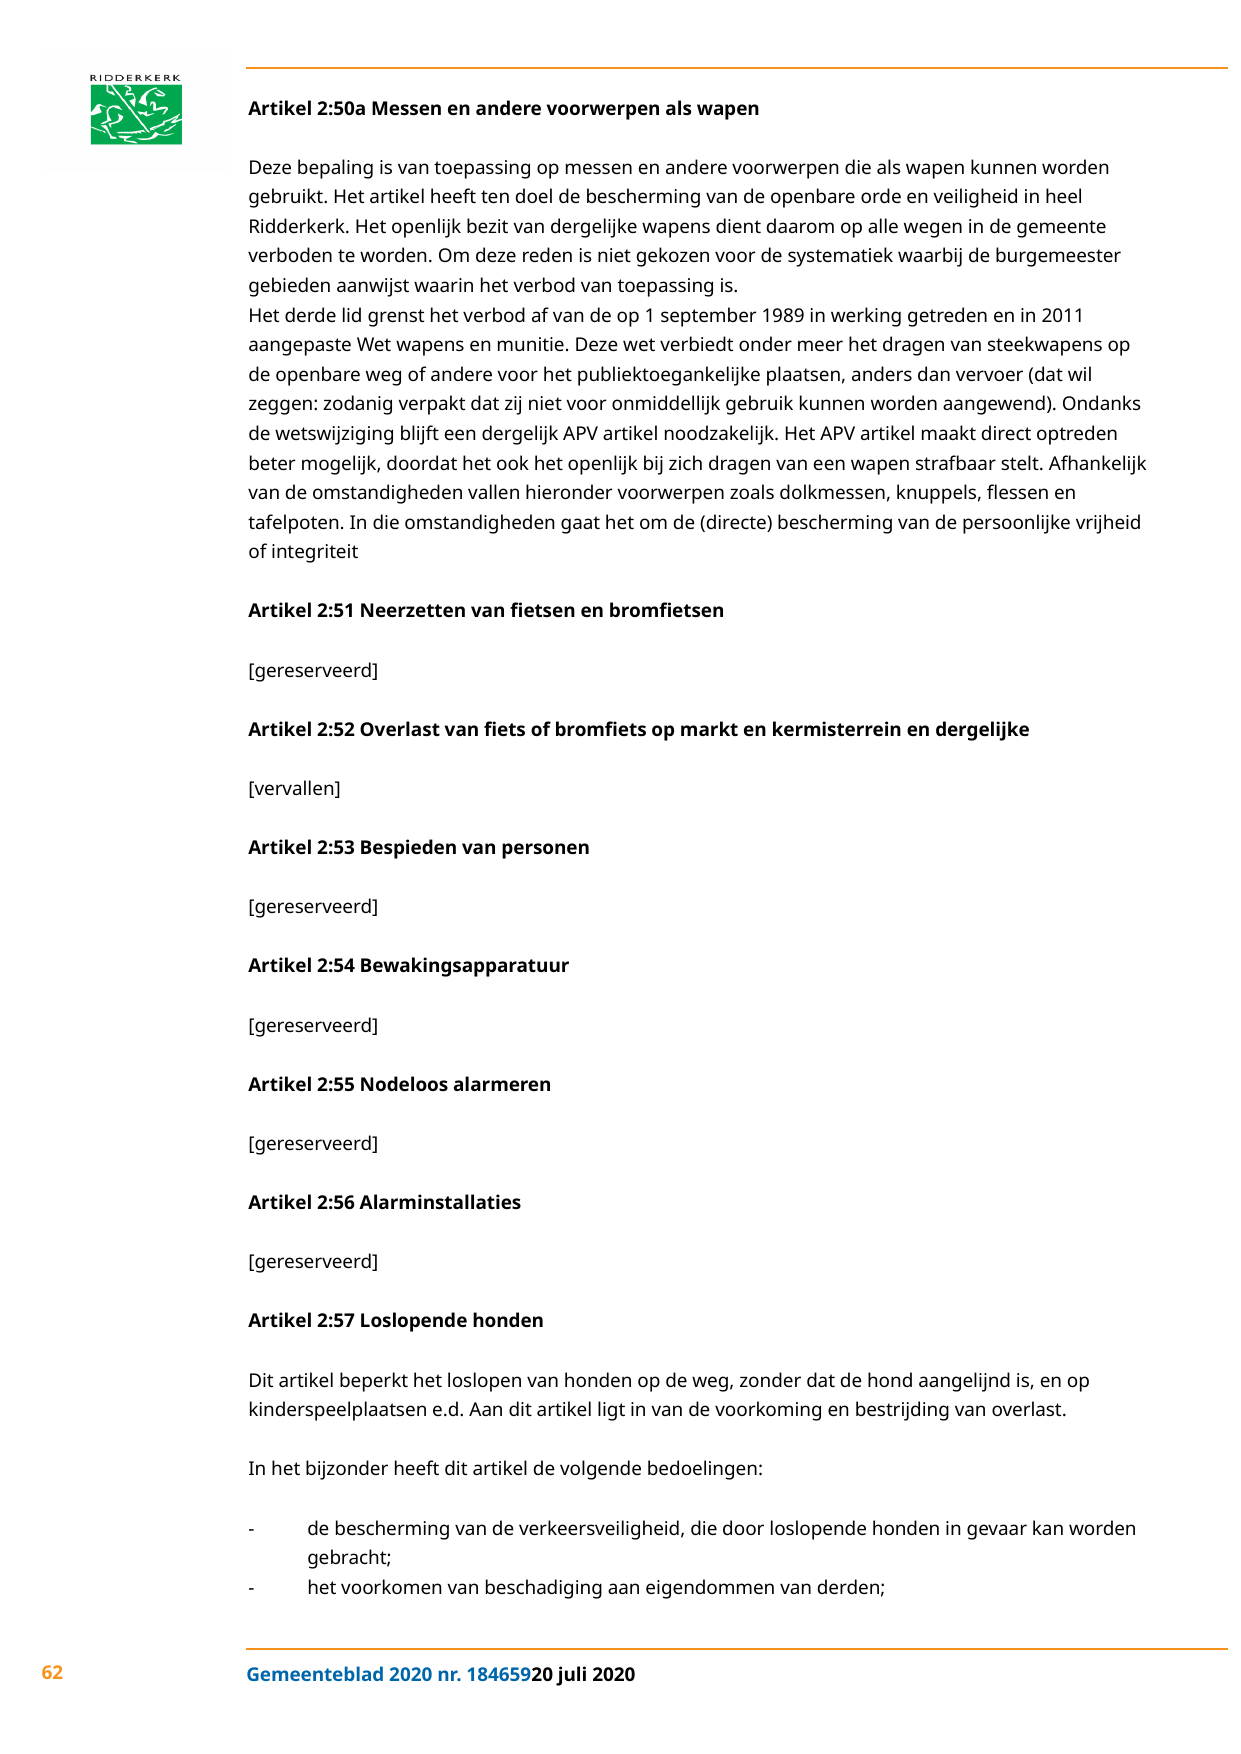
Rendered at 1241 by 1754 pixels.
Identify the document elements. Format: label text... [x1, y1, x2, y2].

text [gereserveerd] [248, 893, 1152, 919]
picture [41, 47, 231, 172]
text [vervallen] [248, 775, 1152, 801]
text Artikel 2:55 Nodeloos alarmeren [248, 1071, 1152, 1097]
text Artikel 2:53 Bespieden van personen [248, 834, 1152, 860]
text Artikel 2:54 Bewakingsapparatuur [248, 953, 1152, 978]
text In het bijzonder heeft dit artikel de volgende bedoelingen: [248, 1456, 1152, 1481]
list het voorkomen van beschadiging aan eigendommen van derden; [248, 1574, 1152, 1600]
text [gereserveerd] [248, 1130, 1152, 1156]
text [gereserveerd] [248, 657, 1152, 683]
text Artikel 2:51 Neerzetten van fietsen en bromfietsen [248, 598, 1152, 623]
text Artikel 2:52 Overlast van fiets of bromfiets op markt en kermisterrein en dergelijke [248, 716, 1152, 742]
text Artikel 2:56 Alarminstallaties [248, 1189, 1152, 1215]
text Artikel 2:57 Loslopende honden [248, 1308, 1152, 1333]
text Artikel 2:50a Messen en andere voorwerpen als wapen [248, 95, 1152, 121]
text [gereserveerd] [248, 1248, 1152, 1274]
text Dit artikel beperkt het loslopen van honden op de weg, zonder dat de hond aangelijnd is, en op kinderspeelplaatsen e.d. Aan dit artikel ligt in van de voorkoming en bestrijding van overlast. [248, 1367, 1152, 1422]
text Het derde lid grenst het verbod af van de op 1 september 1989 in werking getreden en in 2011 aangepaste Wet wapens en munitie. Deze wet verbiedt onder meer het dragen van steekwapens op de openbare weg of andere voor het publiektoegankelijke plaatsen, anders dan vervoer (dat wil zeggen: zodanig verpakt dat zij niet voor onmiddellijk gebruik kunnen worden aangewend). Ondanks de wetswijziging blijft een dergelijk APV artikel noodzakelijk. Het APV artikel maakt direct optreden beter mogelijk, doordat het ook het openlijk bij zich dragen van een wapen strafbaar stelt. Afhankelijk van de omstandigheden vallen hieronder voorwerpen zoals dolkmessen, knuppels, flessen en tafelpoten. In die omstandigheden gaat het om de (directe) bescherming van de persoonlijke vrijheid of integriteit [248, 302, 1152, 564]
list de bescherming van de verkeersveiligheid, die door loslopende honden in gevaar kan worden gebracht; [248, 1515, 1152, 1570]
text [gereserveerd] [248, 1012, 1152, 1038]
text Deze bepaling is van toepassing op messen en andere voorwerpen die als wapen kunnen worden gebruikt. Het artikel heeft ten doel de bescherming van de openbare orde en veiligheid in heel Ridderkerk. Het openlijk bezit van dergelijke wapens dient daarom op alle wegen in de gemeente verboden te worden. Om deze reden is niet gekozen voor de systematiek waarbij de burgemeester gebieden aanwijst waarin het verbod van toepassing is. [248, 154, 1152, 298]
